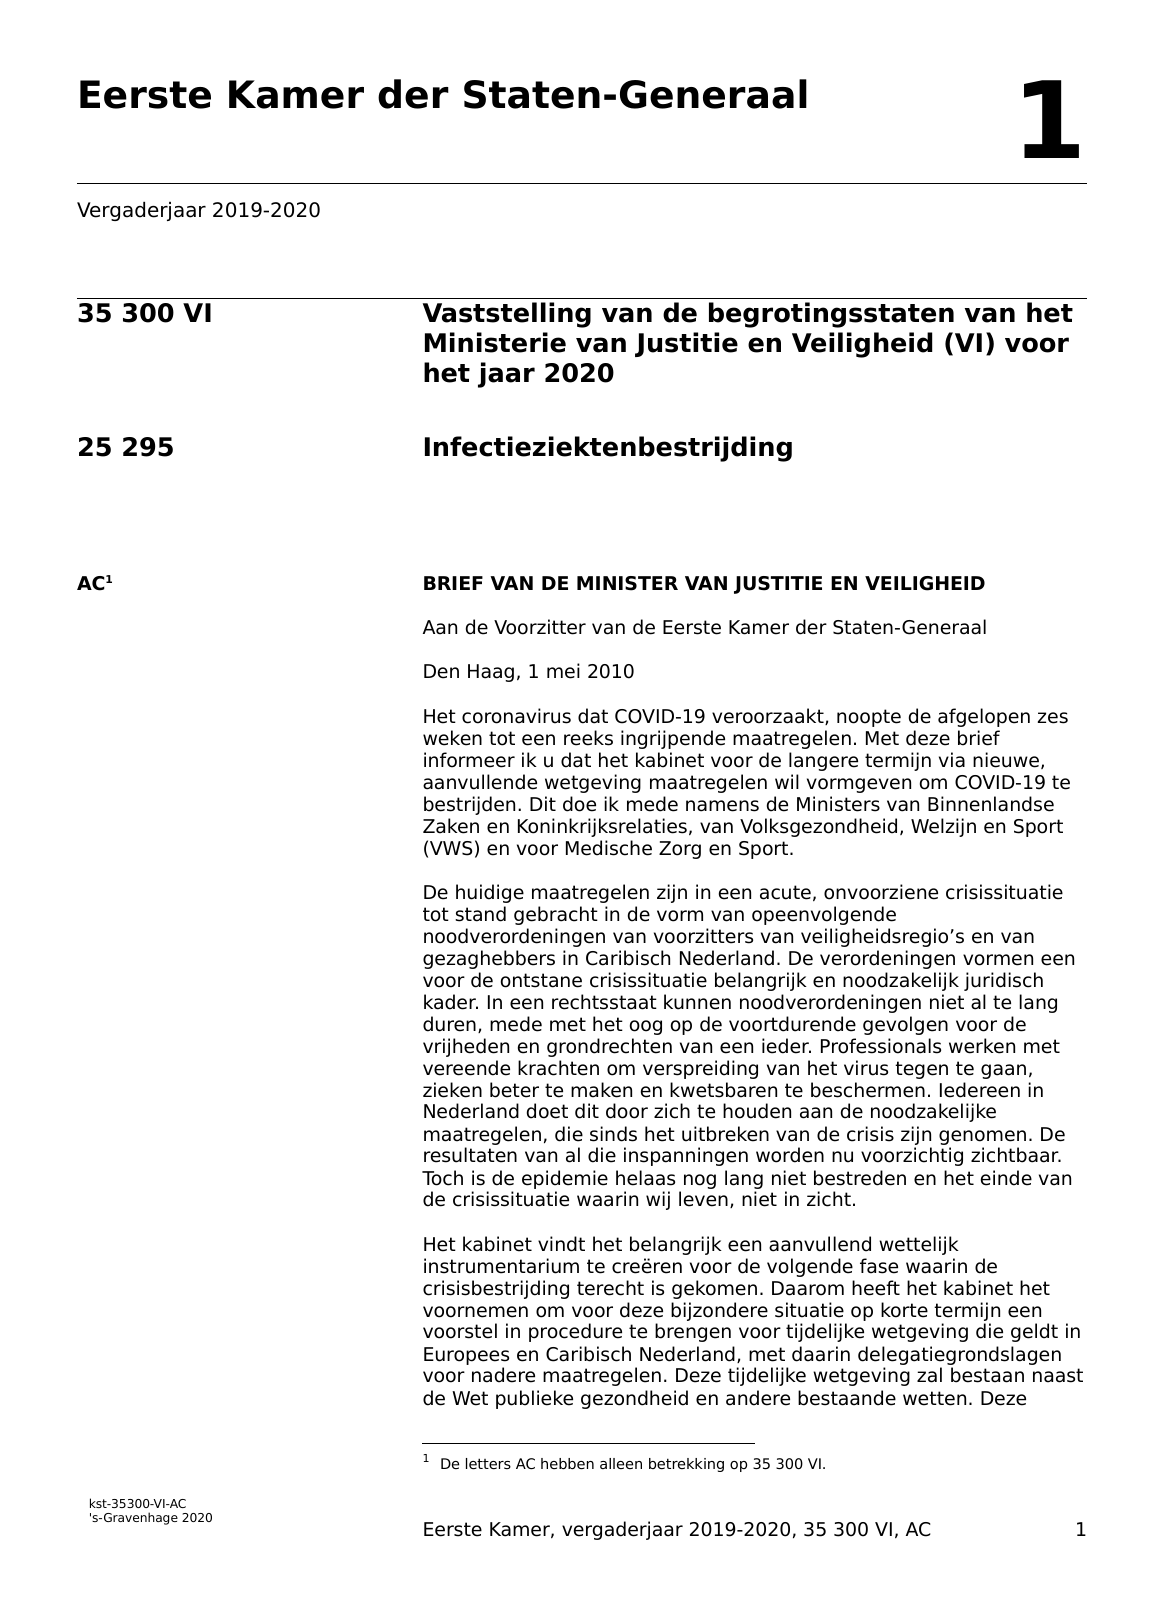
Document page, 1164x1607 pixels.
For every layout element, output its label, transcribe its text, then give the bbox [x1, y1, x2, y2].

table_header 1 [886, 59, 1087, 183]
text Aan de Voorzitter van de Eerste Kamer der Staten-Generaal [422, 617, 1087, 639]
text De huidige maatregelen zijn in een acute, onvoorziene crisissituatie tot stand gebracht in de vorm van opeenvolgende noodverordeningen van voorzitters van veiligheidsregio’s en van gezaghebbers in Caribisch Nederland. De verordeningen vormen een voor de ontstane crisissituatie belangrijk en noodzakelijk juridisch kader. In een rechtsstaat kunnen noodverordeningen niet al te lang duren, mede met het oog op de voortdurende gevolgen voor de vrijheden en grondrechten van een ieder. Professionals werken met vereende krachten om verspreiding van het virus tegen te gaan, zieken beter te maken en kwetsbaren te beschermen. Iedereen in Nederland doet dit door zich te houden aan de noodzakelijke maatregelen, die sinds het uitbreken van de crisis zijn genomen. De resultaten van al die inspanningen worden nu voorzichtig zichtbaar. Toch is de epidemie helaas nog lang niet bestreden en het einde van de crisissituatie waarin wij leven, niet in zicht. [422, 882, 1087, 1211]
subtitle AC BRIEF VAN DE MINISTER VAN JUSTITIE EN VEILIGHEID [77, 573, 1087, 595]
text De letters AC hebben alleen betrekking op 35 300 VI. [422, 1452, 1087, 1474]
table_cell Vergaderjaar 2019-2020 [77, 184, 1087, 298]
text Het kabinet vindt het belangrijk een aanvullend wettelijk instrumentarium te creëren voor de volgende fase waarin de crisisbestrijding terecht is gekomen. Daarom heeft het kabinet het voornemen om voor deze bijzondere situatie op korte termijn een voorstel in procedure te brengen voor tijdelijke wetgeving die geldt in Europees en Caribisch Nederland, met daarin delegatiegrondslagen voor nadere maatregelen. Deze tijdelijke wetgeving zal bestaan naast de Wet publieke gezondheid en andere bestaande wetten. Deze [422, 1233, 1087, 1409]
text kst-35300-VI-AC [88, 1497, 323, 1511]
text 's-Gravenhage 2020 [88, 1511, 323, 1525]
text Het coronavirus dat COVID-19 veroorzaakt, noopte de afgelopen zes weken tot een reeks ingrijpende maatregelen. Met deze brief informeer ik u dat het kabinet voor de langere termijn via nieuwe, aanvullende wetgeving maatregelen wil vormgeven om COVID-19 te bestrijden. Dit doe ik mede namens de Ministers van Binnenlandse Zaken en Koninkrijksrelaties, van Volksgezondheid, Welzijn en Sport (VWS) en voor Medische Zorg en Sport. [422, 706, 1087, 859]
subtitle 35 300 VI Vaststelling van de begrotingsstaten van het Ministerie van Justitie en Veiligheid (VI) voor het jaar 2020 [77, 299, 1087, 388]
table_header Eerste Kamer der Staten-Generaal [77, 59, 886, 183]
subtitle 25 295 Infectieziektenbestrijding [77, 432, 1087, 462]
text Den Haag, 1 mei 2010 [422, 661, 1087, 683]
